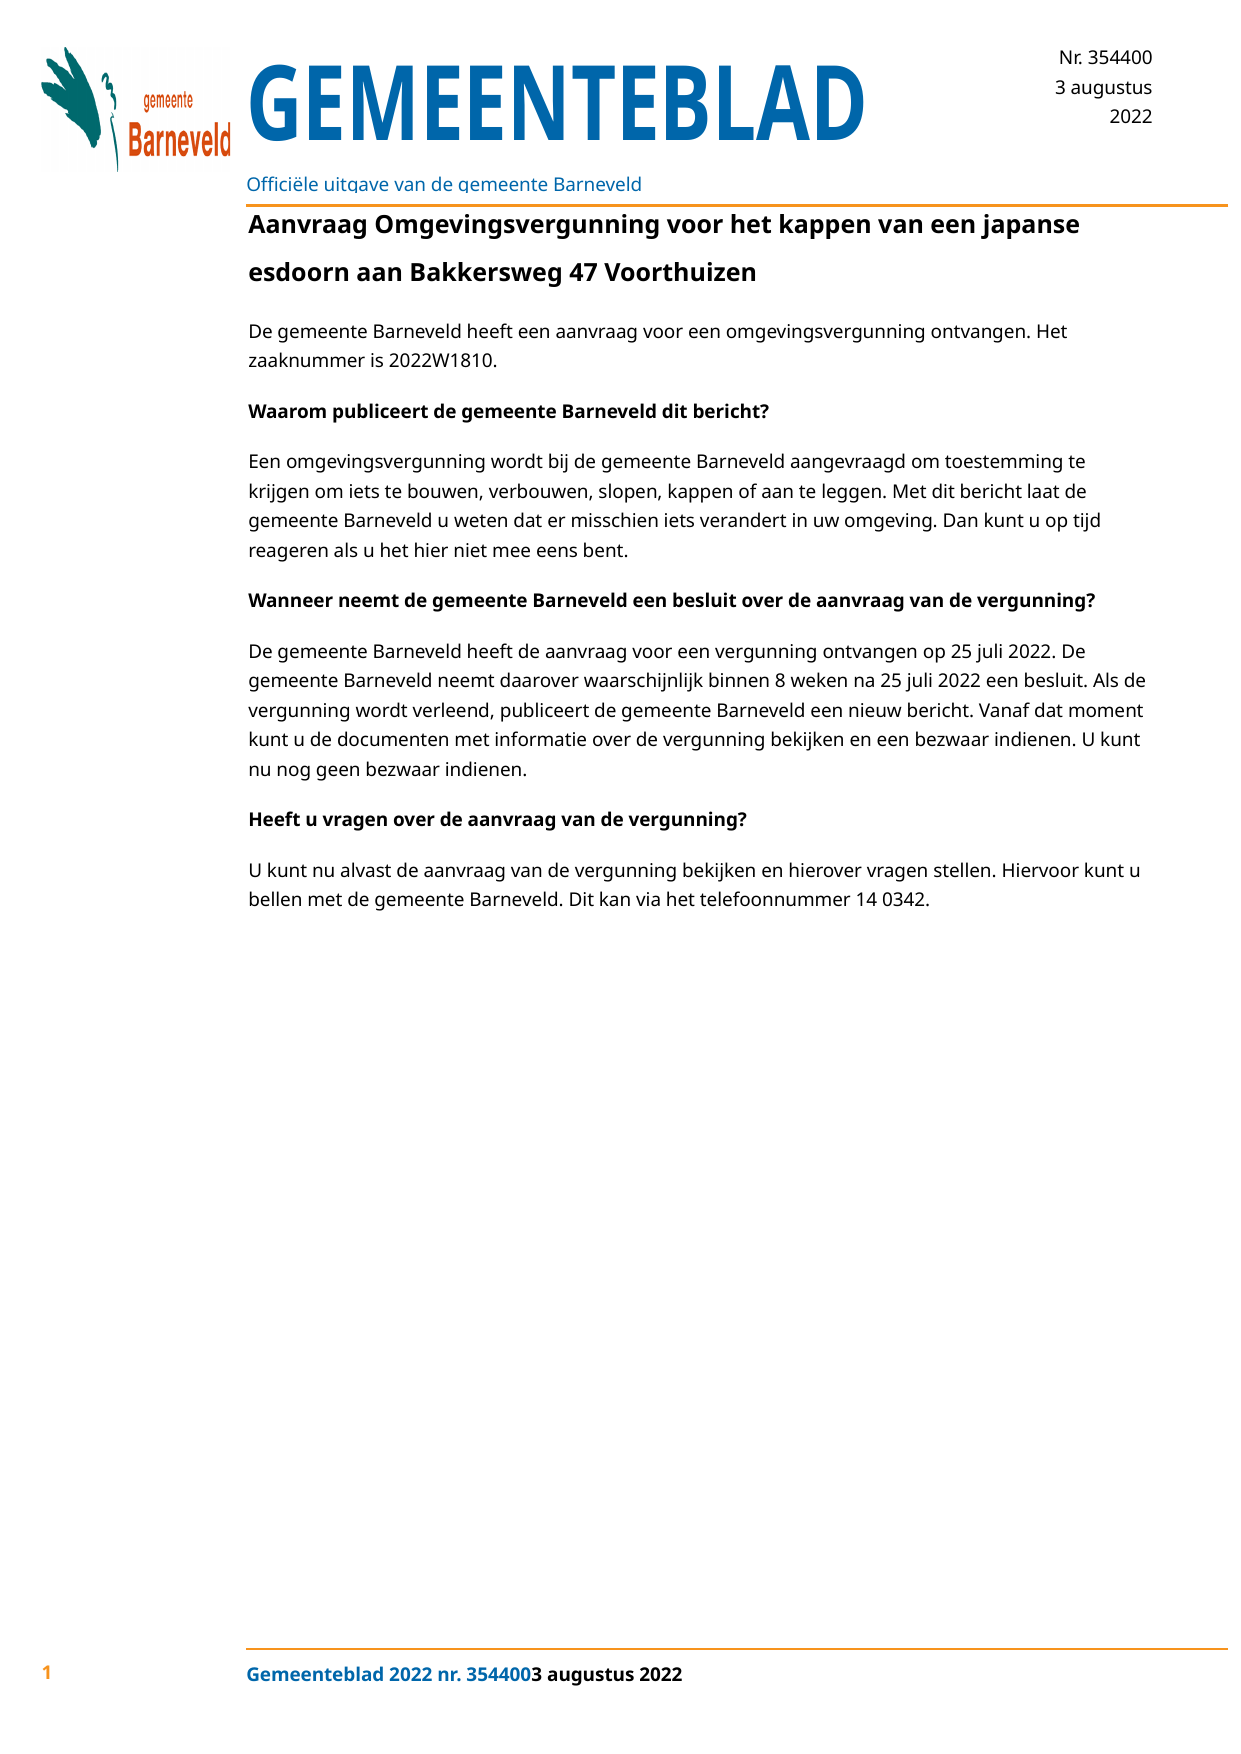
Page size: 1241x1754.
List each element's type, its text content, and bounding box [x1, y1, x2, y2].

picture [41, 47, 231, 172]
text U kunt nu alvast de aanvraag van de vergunning bekijken en hierover vragen stellen. Hiervoor kunt u bellen met de gemeente Barneveld. Dit kan via het telefoonnummer 14 0342. [248, 857, 1152, 912]
text Een omgevingsvergunning wordt bij de gemeente Barneveld aangevraagd om toestemming te krijgen om iets te bouwen, verbouwen, slopen, kappen of aan te leggen. Met dit bericht laat de gemeente Barneveld u weten dat er misschien iets verandert in uw omgeving. Dan kunt u op tijd reageren als u het hier niet mee eens bent. [248, 448, 1152, 563]
text Heeft u vragen over de aanvraag van de vergunning? [248, 807, 1152, 832]
text Wanneer neemt de gemeente Barneveld een besluit over de aanvraag van de vergunning? [248, 587, 1152, 613]
text Aanvraag Omgevingsvergunning voor het kappen van een japanse esdoorn aan Bakkersweg 47 Voorthuizen [248, 207, 1152, 288]
text De gemeente Barneveld heeft de aanvraag voor een vergunning ontvangen op 25 juli 2022. De gemeente Barneveld neemt daarover waarschijnlijk binnen 8 weken na 25 juli 2022 een besluit. Als de vergunning wordt verleend, publiceert de gemeente Barneveld een nieuw bericht. Vanaf dat moment kunt u de documenten met informatie over de vergunning bekijken en een bezwaar indienen. U kunt nu nog geen bezwaar indienen. [248, 638, 1152, 782]
text De gemeente Barneveld heeft een aanvraag voor een omgevingsvergunning ontvangen. Het zaaknummer is 2022W1810. [248, 318, 1152, 373]
text Waarom publiceert de gemeente Barneveld dit bericht? [248, 398, 1152, 424]
